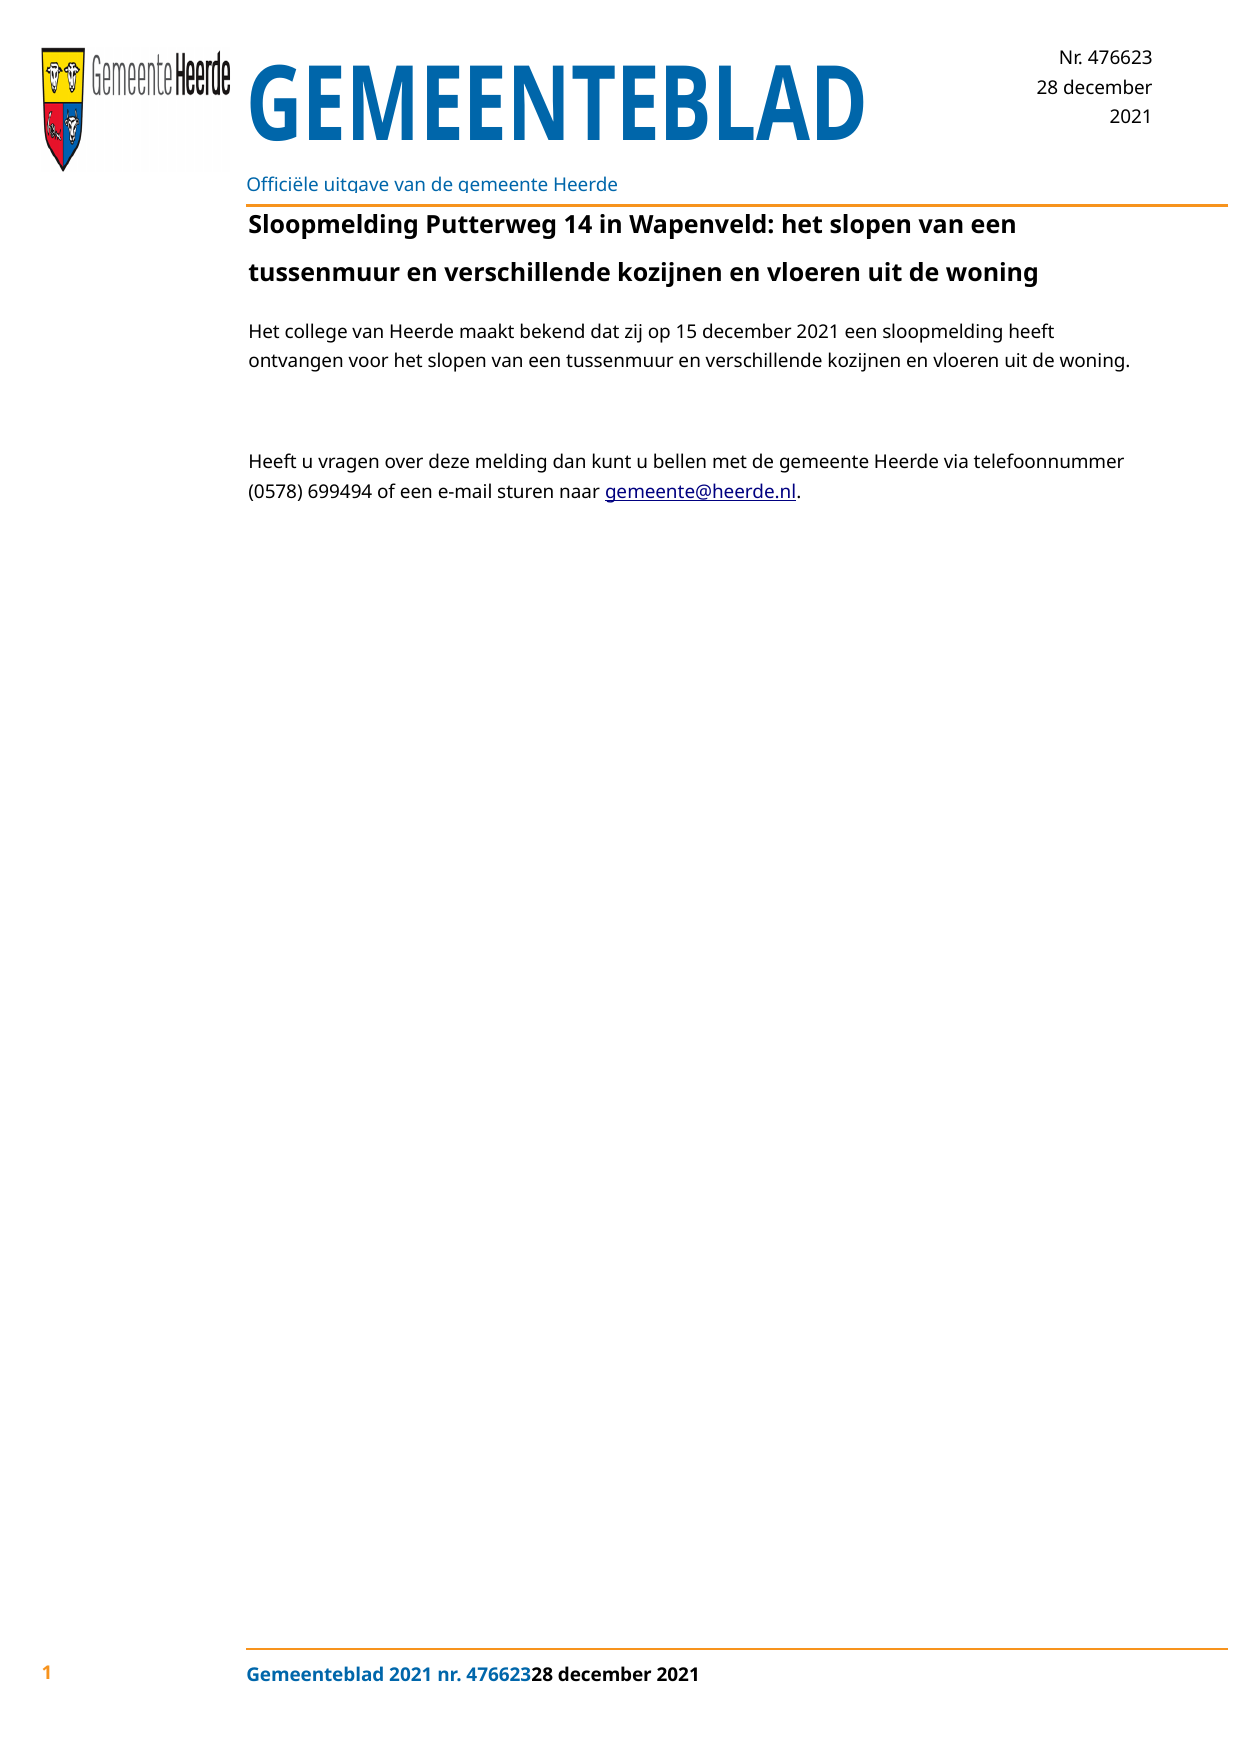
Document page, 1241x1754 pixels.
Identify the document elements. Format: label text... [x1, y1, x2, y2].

picture [41, 47, 231, 172]
text Het college van Heerde maakt bekend dat zij op 15 december 2021 een sloopmelding heeft ontvangen voor het slopen van een tussenmuur en verschillende kozijnen en vloeren uit de woning. [248, 318, 1152, 373]
text Sloopmelding Putterweg 14 in Wapenveld: het slopen van een tussenmuur en verschillende kozijnen en vloeren uit de woning [248, 207, 1152, 288]
text Heeft u vragen over deze melding dan kunt u bellen met de gemeente Heerde via telefoonnummer (0578) 699494 of een e-mail sturen naar gemeente@heerde.nl. [248, 448, 1152, 504]
